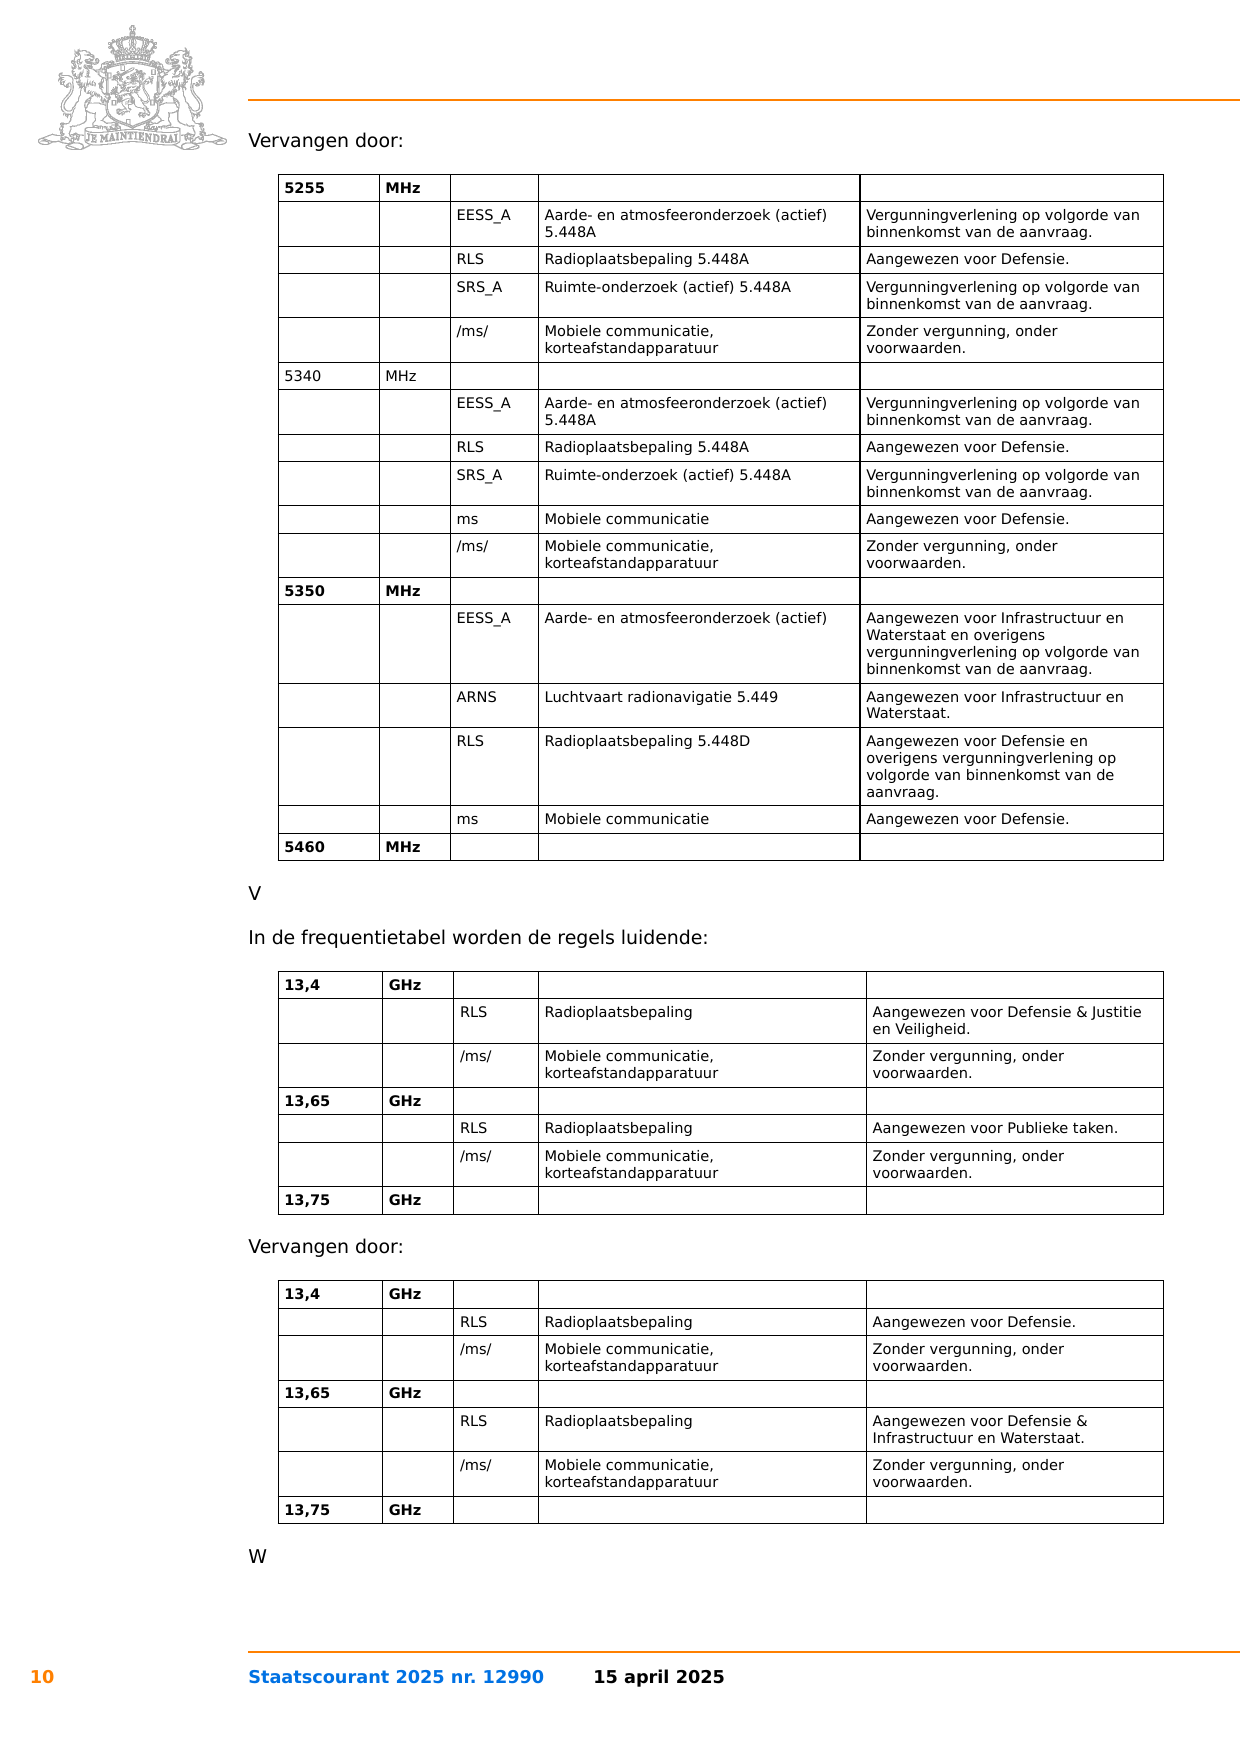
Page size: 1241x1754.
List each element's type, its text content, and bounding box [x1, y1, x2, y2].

table_cell Zonder vergunning, onder voorwaarden. [861, 318, 1163, 362]
table_cell [454, 1497, 538, 1523]
table_cell [454, 1381, 538, 1407]
table_cell [539, 1497, 866, 1523]
table_header GHz [383, 1281, 453, 1308]
table_cell /ms/ [454, 1143, 538, 1186]
table_cell Aangewezen voor Defensie. [861, 247, 1163, 273]
table_cell [383, 1115, 453, 1142]
table_cell [380, 318, 450, 362]
table_cell [279, 1044, 382, 1087]
table_cell Aangewezen voor Infrastructuur en Waterstaat en overigens vergunningverlening op volgorde van binnenkomst van de aanvraag. [861, 605, 1163, 683]
table_cell Zonder vergunning, onder voorwaarden. [867, 1336, 1163, 1379]
table_cell /ms/ [454, 1452, 538, 1496]
table_cell Aangewezen voor Defensie en overigens vergunningverlening op volgorde van binnenkomst van de aanvraag. [861, 728, 1163, 805]
table_cell [380, 390, 450, 433]
table_cell Mobiele communicatie, korteafstandapparatuur [539, 534, 859, 577]
table_cell Vergunningverlening op volgorde van binnenkomst van de aanvraag. [861, 274, 1163, 317]
table_cell [380, 247, 450, 273]
table_cell Aangewezen voor Defensie & Justitie en Veiligheid. [867, 999, 1163, 1043]
table_cell [279, 999, 382, 1043]
table_cell 13,65 [279, 1381, 382, 1407]
table_cell [279, 274, 379, 317]
table_cell RLS [454, 1115, 538, 1142]
table_cell Radioplaatsbepaling 5.448A [539, 247, 859, 273]
table_header MHz [380, 175, 450, 201]
table_cell [279, 1309, 382, 1335]
table_cell ms [451, 506, 538, 533]
table_cell [279, 1452, 382, 1496]
table_cell [867, 1088, 1163, 1114]
table_cell [383, 1452, 453, 1496]
table_cell [383, 1309, 453, 1335]
table_cell /ms/ [451, 318, 538, 362]
table_cell [380, 274, 450, 317]
table_cell Luchtvaart radionavigatie 5.449 [539, 684, 859, 727]
table_header 13,4 [279, 972, 382, 998]
table_cell [279, 1408, 382, 1451]
table_cell Zonder vergunning, onder voorwaarden. [867, 1452, 1163, 1496]
table_header [454, 972, 538, 998]
table_cell [383, 1336, 453, 1379]
table_cell [380, 534, 450, 577]
table_cell [279, 1143, 382, 1186]
table_cell [279, 506, 379, 533]
table_cell [539, 834, 859, 860]
text V [248, 883, 1163, 905]
table_cell [380, 462, 450, 505]
table_cell RLS [454, 1408, 538, 1451]
table_cell /ms/ [454, 1336, 538, 1379]
table_cell [279, 728, 379, 805]
table_cell [451, 363, 538, 389]
table_cell Aangewezen voor Publieke taken. [867, 1115, 1163, 1142]
table_cell Aangewezen voor Defensie. [867, 1309, 1163, 1335]
table_header [861, 175, 1163, 201]
table_cell [279, 247, 379, 273]
table_cell [279, 1115, 382, 1142]
text W [248, 1546, 1163, 1568]
table_cell /ms/ [454, 1044, 538, 1087]
table_cell [539, 1088, 866, 1114]
table_header [539, 972, 866, 998]
table_cell [861, 363, 1163, 389]
table_cell [383, 1044, 453, 1087]
table_cell MHz [380, 834, 450, 860]
table_cell 5340 [279, 363, 379, 389]
table_cell [380, 605, 450, 683]
table_cell Ruimte-onderzoek (actief) 5.448A [539, 274, 859, 317]
table_cell EESS_A [451, 390, 538, 433]
table_cell Vergunningverlening op volgorde van binnenkomst van de aanvraag. [861, 462, 1163, 505]
table_cell [279, 462, 379, 505]
table_cell Radioplaatsbepaling 5.448D [539, 728, 859, 805]
table_cell /ms/ [451, 534, 538, 577]
table_cell RLS [451, 435, 538, 461]
table_cell [383, 1408, 453, 1451]
table_cell GHz [383, 1088, 453, 1114]
table_cell RLS [451, 247, 538, 273]
table_cell Ruimte-onderzoek (actief) 5.448A [539, 462, 859, 505]
table_cell Vergunningverlening op volgorde van binnenkomst van de aanvraag. [861, 390, 1163, 433]
table_cell [279, 435, 379, 461]
table_header [539, 175, 859, 201]
table_cell Mobiele communicatie, korteafstandapparatuur [539, 1143, 866, 1186]
table_cell [380, 202, 450, 246]
table_cell Mobiele communicatie, korteafstandapparatuur [539, 1452, 866, 1496]
table_cell 13,65 [279, 1088, 382, 1114]
table_cell GHz [383, 1497, 453, 1523]
table_cell ms [451, 806, 538, 833]
table_cell Aangewezen voor Defensie. [861, 506, 1163, 533]
table_cell Zonder vergunning, onder voorwaarden. [861, 534, 1163, 577]
table_cell Zonder vergunning, onder voorwaarden. [867, 1143, 1163, 1186]
table_cell [279, 806, 379, 833]
table_cell RLS [451, 728, 538, 805]
table_cell Mobiele communicatie [539, 506, 859, 533]
table_cell [380, 684, 450, 727]
table_cell Aarde- en atmosfeeronderzoek (actief) 5.448A [539, 390, 859, 433]
table_cell MHz [380, 578, 450, 604]
text Vervangen door: [248, 1236, 1163, 1258]
table_cell Radioplaatsbepaling [539, 1309, 866, 1335]
table_cell [867, 1497, 1163, 1523]
table_cell SRS_A [451, 462, 538, 505]
table_cell [279, 318, 379, 362]
table_cell Aangewezen voor Infrastructuur en Waterstaat. [861, 684, 1163, 727]
table_cell Aangewezen voor Defensie & Infrastructuur en Waterstaat. [867, 1408, 1163, 1451]
table_cell [539, 1381, 866, 1407]
table_cell Aangewezen voor Defensie. [861, 806, 1163, 833]
table_cell [383, 999, 453, 1043]
table_cell 13,75 [279, 1187, 382, 1213]
table_cell [380, 806, 450, 833]
table_header 5255 [279, 175, 379, 201]
table_cell [539, 363, 859, 389]
table_cell GHz [383, 1381, 453, 1407]
table_cell [454, 1088, 538, 1114]
table_cell ARNS [451, 684, 538, 727]
table_cell [539, 1187, 866, 1213]
table_cell [380, 728, 450, 805]
table_header [539, 1281, 866, 1308]
table_cell [279, 202, 379, 246]
table_cell [454, 1187, 538, 1213]
table_cell SRS_A [451, 274, 538, 317]
table_header [451, 175, 538, 201]
table_cell Mobiele communicatie, korteafstandapparatuur [539, 1044, 866, 1087]
table_cell Radioplaatsbepaling [539, 1408, 866, 1451]
table_cell [279, 534, 379, 577]
table_header [867, 972, 1163, 998]
table_cell [451, 834, 538, 860]
table_cell [861, 578, 1163, 604]
table_cell EESS_A [451, 202, 538, 246]
table_cell [279, 1336, 382, 1379]
table_cell Aarde- en atmosfeeronderzoek (actief) [539, 605, 859, 683]
table_cell [279, 684, 379, 727]
table_cell Aangewezen voor Defensie. [861, 435, 1163, 461]
table_cell Aarde- en atmosfeeronderzoek (actief) 5.448A [539, 202, 859, 246]
table_cell GHz [383, 1187, 453, 1213]
table_cell EESS_A [451, 605, 538, 683]
table_cell RLS [454, 999, 538, 1043]
table_cell [279, 390, 379, 433]
table_header [867, 1281, 1163, 1308]
table_cell [383, 1143, 453, 1186]
table_cell RLS [454, 1309, 538, 1335]
table_cell Zonder vergunning, onder voorwaarden. [867, 1044, 1163, 1087]
table_cell [867, 1187, 1163, 1213]
table_cell Radioplaatsbepaling 5.448A [539, 435, 859, 461]
table_cell MHz [380, 363, 450, 389]
text Vervangen door: [248, 130, 1163, 152]
table_cell 5350 [279, 578, 379, 604]
table_header GHz [383, 972, 453, 998]
table_cell [861, 834, 1163, 860]
table_cell Mobiele communicatie, korteafstandapparatuur [539, 318, 859, 362]
table_cell 5460 [279, 834, 379, 860]
table_cell Radioplaatsbepaling [539, 999, 866, 1043]
table_cell [867, 1381, 1163, 1407]
table_cell Mobiele communicatie, korteafstandapparatuur [539, 1336, 866, 1379]
table_cell [380, 506, 450, 533]
table_header 13,4 [279, 1281, 382, 1308]
table_cell [539, 578, 859, 604]
table_cell [279, 605, 379, 683]
table_cell [451, 578, 538, 604]
picture [38, 25, 227, 150]
table_cell 13,75 [279, 1497, 382, 1523]
table_cell Mobiele communicatie [539, 806, 859, 833]
table_cell Radioplaatsbepaling [539, 1115, 866, 1142]
table_header [454, 1281, 538, 1308]
table_cell [380, 435, 450, 461]
text In de frequentietabel worden de regels luidende: [248, 927, 1163, 949]
table_cell Vergunningverlening op volgorde van binnenkomst van de aanvraag. [861, 202, 1163, 246]
